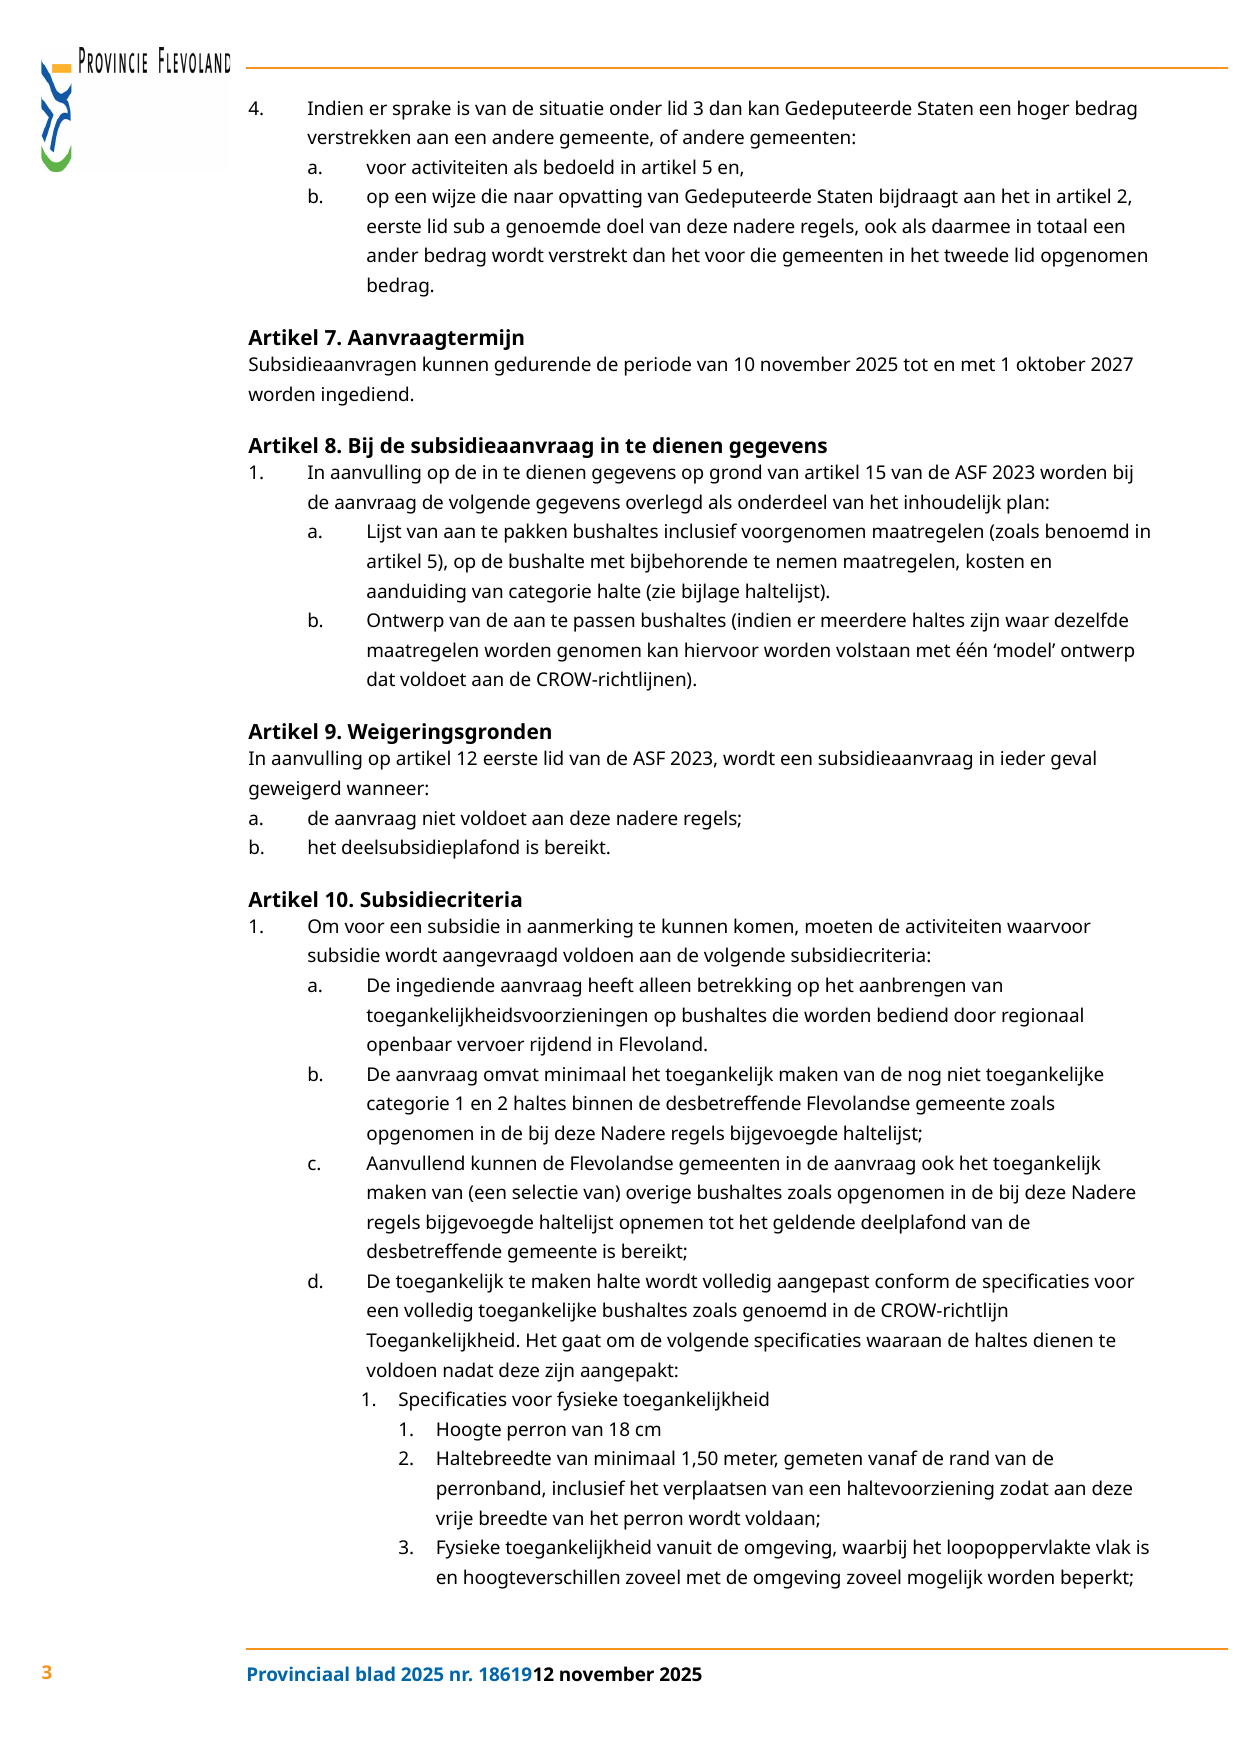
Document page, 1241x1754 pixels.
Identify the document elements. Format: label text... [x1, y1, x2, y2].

list De aanvraag omvat minimaal het toegankelijk maken van de nog niet toegankelijke categorie 1 en 2 haltes binnen de desbetreffende Flevolandse gemeente zoals opgenomen in de bij deze Nadere regels bijgevoegde haltelijst; [307, 1061, 1152, 1146]
list In aanvulling op de in te dienen gegevens op grond van artikel 15 van de ASF 2023 worden bij de aanvraag de volgende gegevens overlegd als onderdeel van het inhoudelijk plan: [248, 459, 1152, 515]
list Fysieke toegankelijkheid vanuit de omgeving, waarbij het loopoppervlakte vlak is en hoogteverschillen zoveel met de omgeving zoveel mogelijk worden beperkt; [398, 1534, 1152, 1590]
picture [41, 47, 231, 172]
list het deelsubsidieplafond is bereikt. [248, 834, 1152, 860]
text Artikel 8. Bij de subsidieaanvraag in te dienen gegevens [248, 431, 1152, 459]
list Ontwerp van de aan te passen bushaltes (indien er meerdere haltes zijn waar dezelfde maatregelen worden genomen kan hiervoor worden volstaan met één ‘model’ ontwerp dat voldoet aan de CROW-richtlijnen). [307, 607, 1152, 692]
list Om voor een subsidie in aanmerking te kunnen komen, moeten de activiteiten waarvoor subsidie wordt aangevraagd voldoen aan de volgende subsidiecriteria: [248, 913, 1152, 968]
text In aanvulling op artikel 12 eerste lid van de ASF 2023, wordt een subsidieaanvraag in ieder geval geweigerd wanneer: [248, 746, 1152, 801]
list op een wijze die naar opvatting van Gedeputeerde Staten bijdraagt aan het in artikel 2, eerste lid sub a genoemde doel van deze nadere regels, ook als daarmee in totaal een ander bedrag wordt verstrekt dan het voor die gemeenten in het tweede lid opgenomen bedrag. [307, 183, 1152, 298]
list Haltebreedte van minimaal 1,50 meter, gemeten vanaf de rand van de perronband, inclusief het verplaatsen van een haltevoorziening zodat aan deze vrije breedte van het perron wordt voldaan; [398, 1446, 1152, 1531]
list Lijst van aan te pakken bushaltes inclusief voorgenomen maatregelen (zoals benoemd in artikel 5), op de bushalte met bijbehorende te nemen maatregelen, kosten en aanduiding van categorie halte (zie bijlage haltelijst). [307, 519, 1152, 604]
list De ingediende aanvraag heeft alleen betrekking op het aanbrengen van toegankelijkheidsvoorzieningen op bushaltes die worden bediend door regionaal openbaar vervoer rijdend in Flevoland. [307, 972, 1152, 1057]
list De toegankelijk te maken halte wordt volledig aangepast conform de specificaties voor een volledig toegankelijke bushaltes zoals genoemd in de CROW-richtlijn Toegankelijkheid. Het gaat om de volgende specificaties waaraan de haltes dienen te voldoen nadat deze zijn aangepakt: [307, 1268, 1152, 1383]
text Artikel 9. Weigeringsgronden [248, 717, 1152, 746]
list de aanvraag niet voldoet aan deze nadere regels; [248, 805, 1152, 830]
list voor activiteiten als bedoeld in artikel 5 en, [307, 154, 1152, 180]
list Indien er sprake is van de situatie onder lid 3 dan kan Gedeputeerde Staten een hoger bedrag verstrekken aan een andere gemeente, of andere gemeenten: [248, 95, 1152, 150]
text Subsidieaanvragen kunnen gedurende de periode van 10 november 2025 tot en met 1 oktober 2027 worden ingediend. [248, 351, 1152, 406]
list Aanvullend kunnen de Flevolandse gemeenten in de aanvraag ook het toegankelijk maken van (een selectie van) overige bushaltes zoals opgenomen in de bij deze Nadere regels bijgevoegde haltelijst opnemen tot het geldende deelplafond van de desbetreffende gemeente is bereikt; [307, 1150, 1152, 1264]
list Hoogte perron van 18 cm [398, 1416, 1152, 1442]
list Specificaties voor fysieke toegankelijkheid [361, 1386, 1152, 1412]
text Artikel 7. Aanvraagtermijn [248, 323, 1152, 351]
text Artikel 10. Subsidiecriteria [248, 885, 1152, 913]
